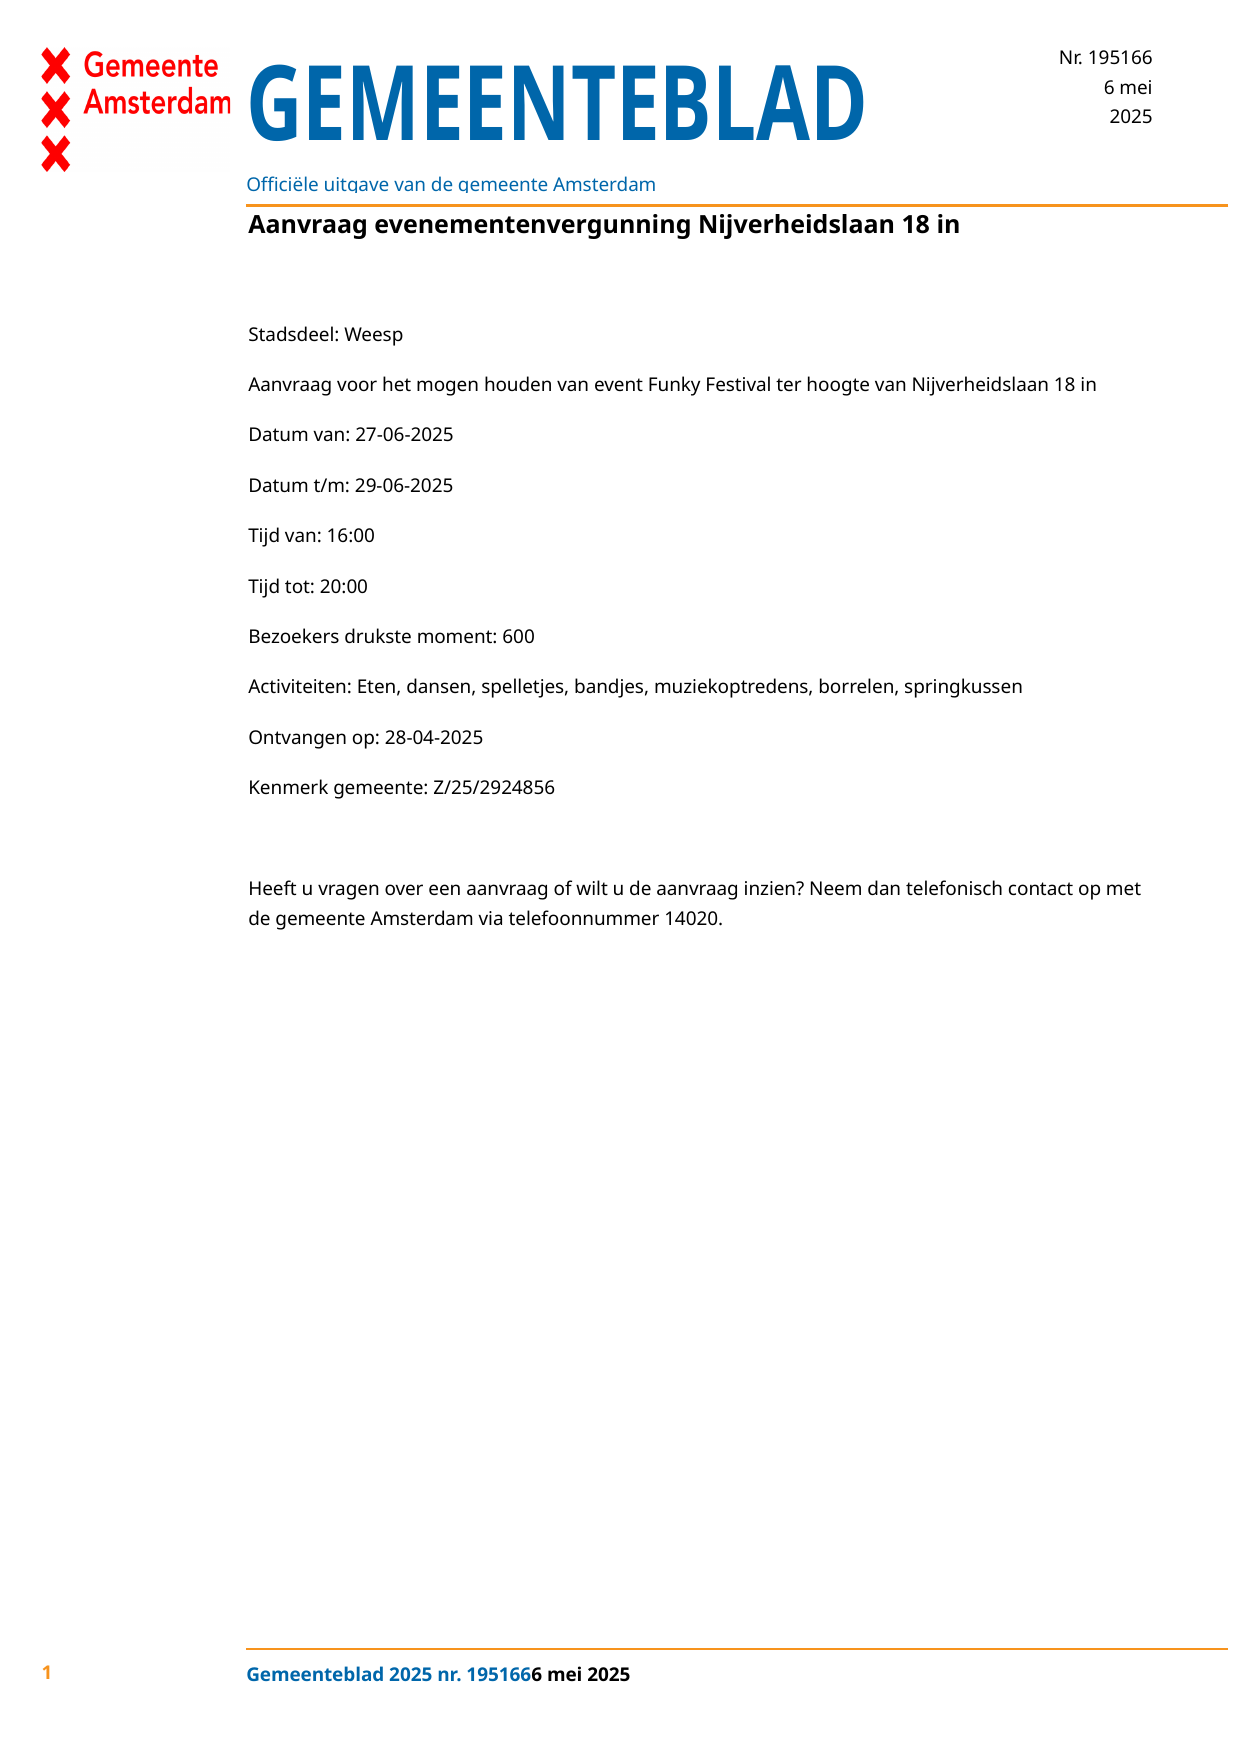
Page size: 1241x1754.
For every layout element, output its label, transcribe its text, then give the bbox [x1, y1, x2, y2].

text Heeft u vragen over een aanvraag of wilt u de aanvraag inzien? Neem dan telefonisch contact op met de gemeente Amsterdam via telefoonnummer 14020. [248, 875, 1152, 931]
text Kenmerk gemeente: Z/25/2924856 [248, 774, 1152, 800]
picture [41, 47, 231, 172]
text Datum t/m: 29-06-2025 [248, 472, 1152, 498]
text Stadsdeel: Weesp [248, 321, 1152, 346]
text Aanvraag evenementenvergunning Nijverheidslaan 18 in [248, 207, 1152, 241]
text Tijd van: 16:00 [248, 522, 1152, 548]
text Activiteiten: Eten, dansen, spelletjes, bandjes, muziekoptredens, borrelen, springkussen [248, 674, 1152, 699]
text Ontvangen op: 28-04-2025 [248, 724, 1152, 750]
text Bezoekers drukste moment: 600 [248, 623, 1152, 649]
text Aanvraag voor het mogen houden van event Funky Festival ter hoogte van Nijverheidslaan 18 in [248, 371, 1152, 397]
text Datum van: 27-06-2025 [248, 422, 1152, 447]
text Tijd tot: 20:00 [248, 573, 1152, 598]
